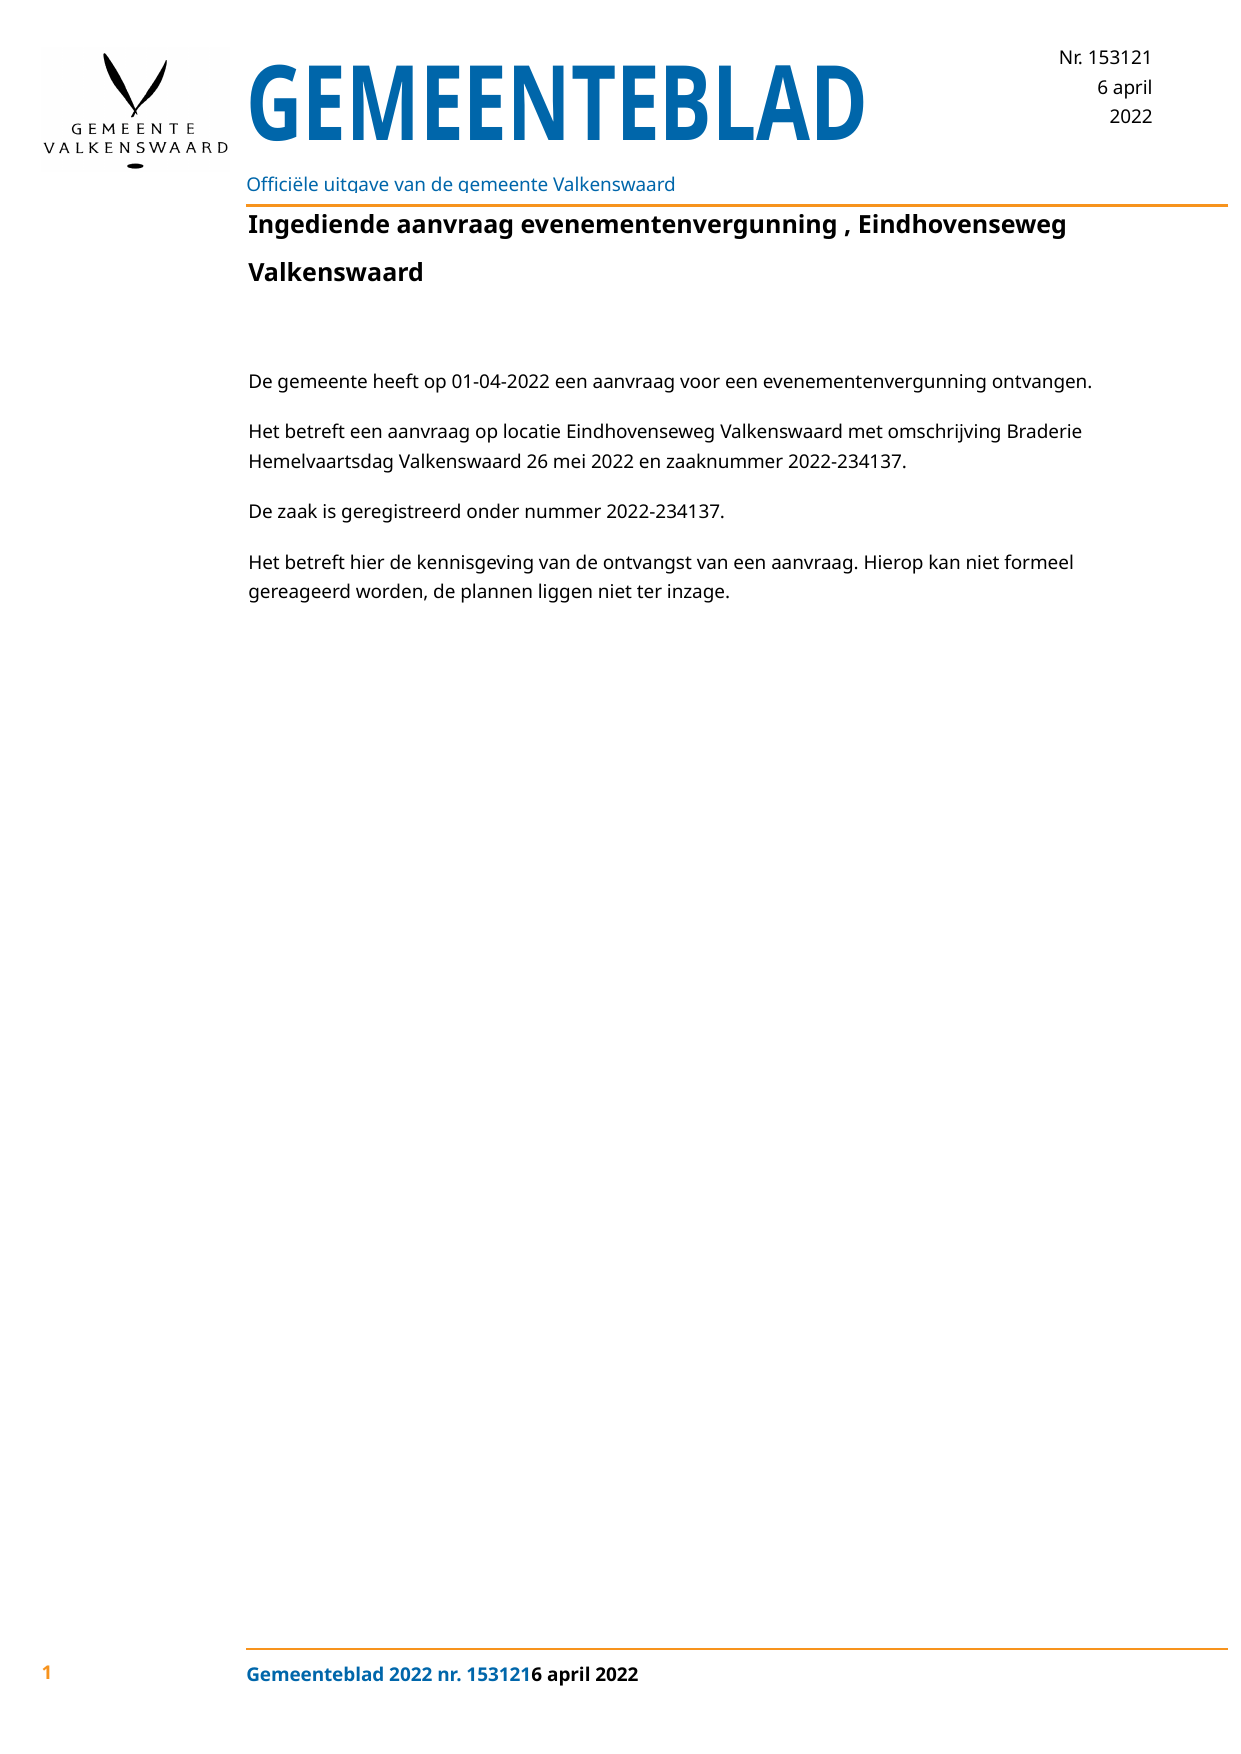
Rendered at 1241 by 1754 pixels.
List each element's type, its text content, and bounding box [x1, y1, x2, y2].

picture [41, 47, 231, 172]
text Het betreft hier de kennisgeving van de ontvangst van een aanvraag. Hierop kan niet formeel gereageerd worden, de plannen liggen niet ter inzage. [248, 549, 1152, 604]
text Ingediende aanvraag evenementenvergunning , Eindhovenseweg Valkenswaard [248, 207, 1152, 288]
text De gemeente heeft op 01-04-2022 een aanvraag voor een evenementenvergunning ontvangen. [248, 368, 1152, 394]
text Het betreft een aanvraag op locatie Eindhovenseweg Valkenswaard met omschrijving Braderie Hemelvaartsdag Valkenswaard 26 mei 2022 en zaaknummer 2022-234137. [248, 419, 1152, 474]
text De zaak is geregistreerd onder nummer 2022-234137. [248, 499, 1152, 524]
